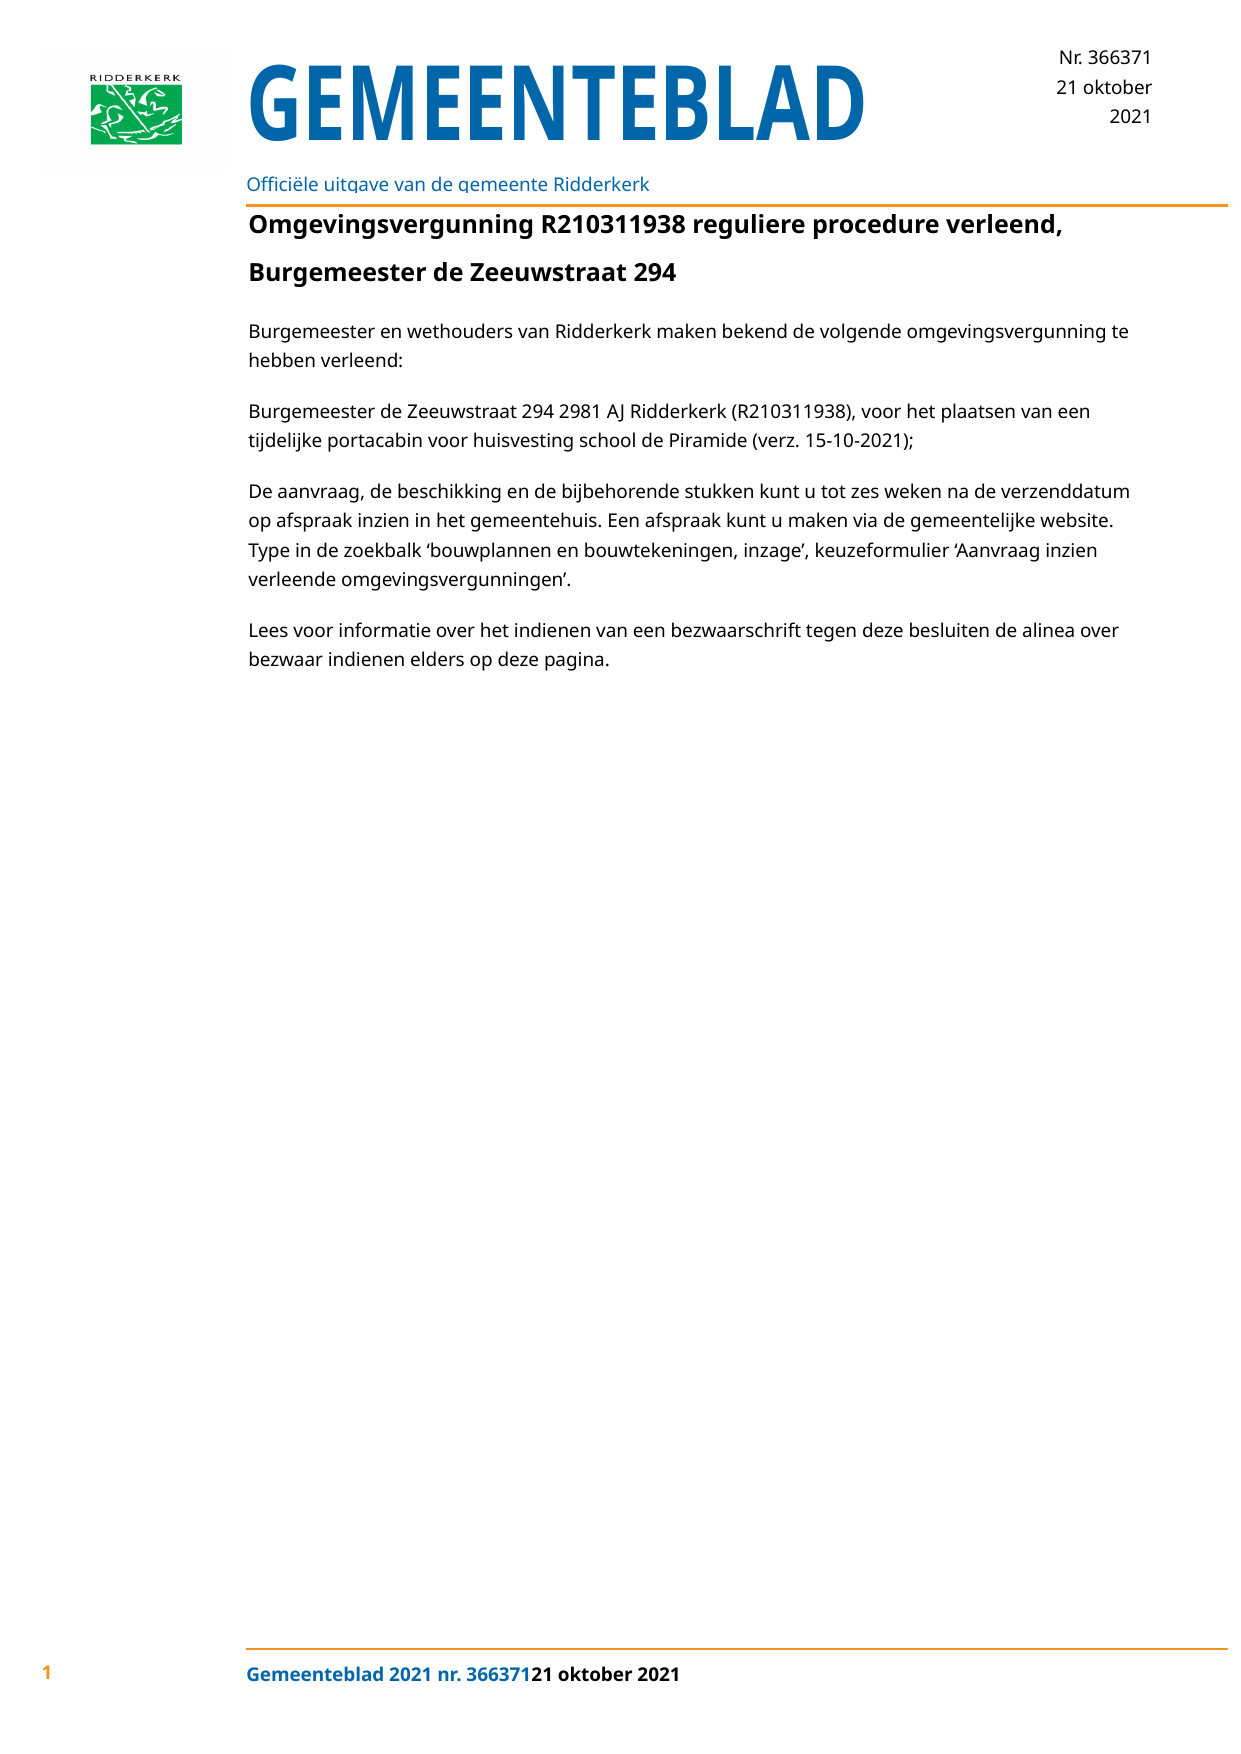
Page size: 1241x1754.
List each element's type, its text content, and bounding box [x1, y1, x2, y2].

text Burgemeester de Zeeuwstraat 294 2981 AJ Ridderkerk (R210311938), voor het plaatsen van een tijdelijke portacabin voor huisvesting school de Piramide (verz. 15-10-2021); [248, 398, 1152, 453]
text Burgemeester en wethouders van Ridderkerk maken bekend de volgende omgevingsvergunning te hebben verleend: [248, 318, 1152, 373]
text De aanvraag, de beschikking en de bijbehorende stukken kunt u tot zes weken na de verzenddatum op afspraak inzien in het gemeentehuis. Een afspraak kunt u maken via de gemeentelijke website. Type in de zoekbalk ‘bouwplannen en bouwtekeningen, inzage’, keuzeformulier ‘Aanvraag inzien verleende omgevingsvergunningen’. [248, 478, 1152, 592]
picture [41, 47, 231, 172]
text Lees voor informatie over het indienen van een bezwaarschrift tegen deze besluiten de alinea over bezwaar indienen elders op deze pagina. [248, 617, 1152, 672]
text Omgevingsvergunning R210311938 reguliere procedure verleend, Burgemeester de Zeeuwstraat 294 [248, 207, 1152, 288]
